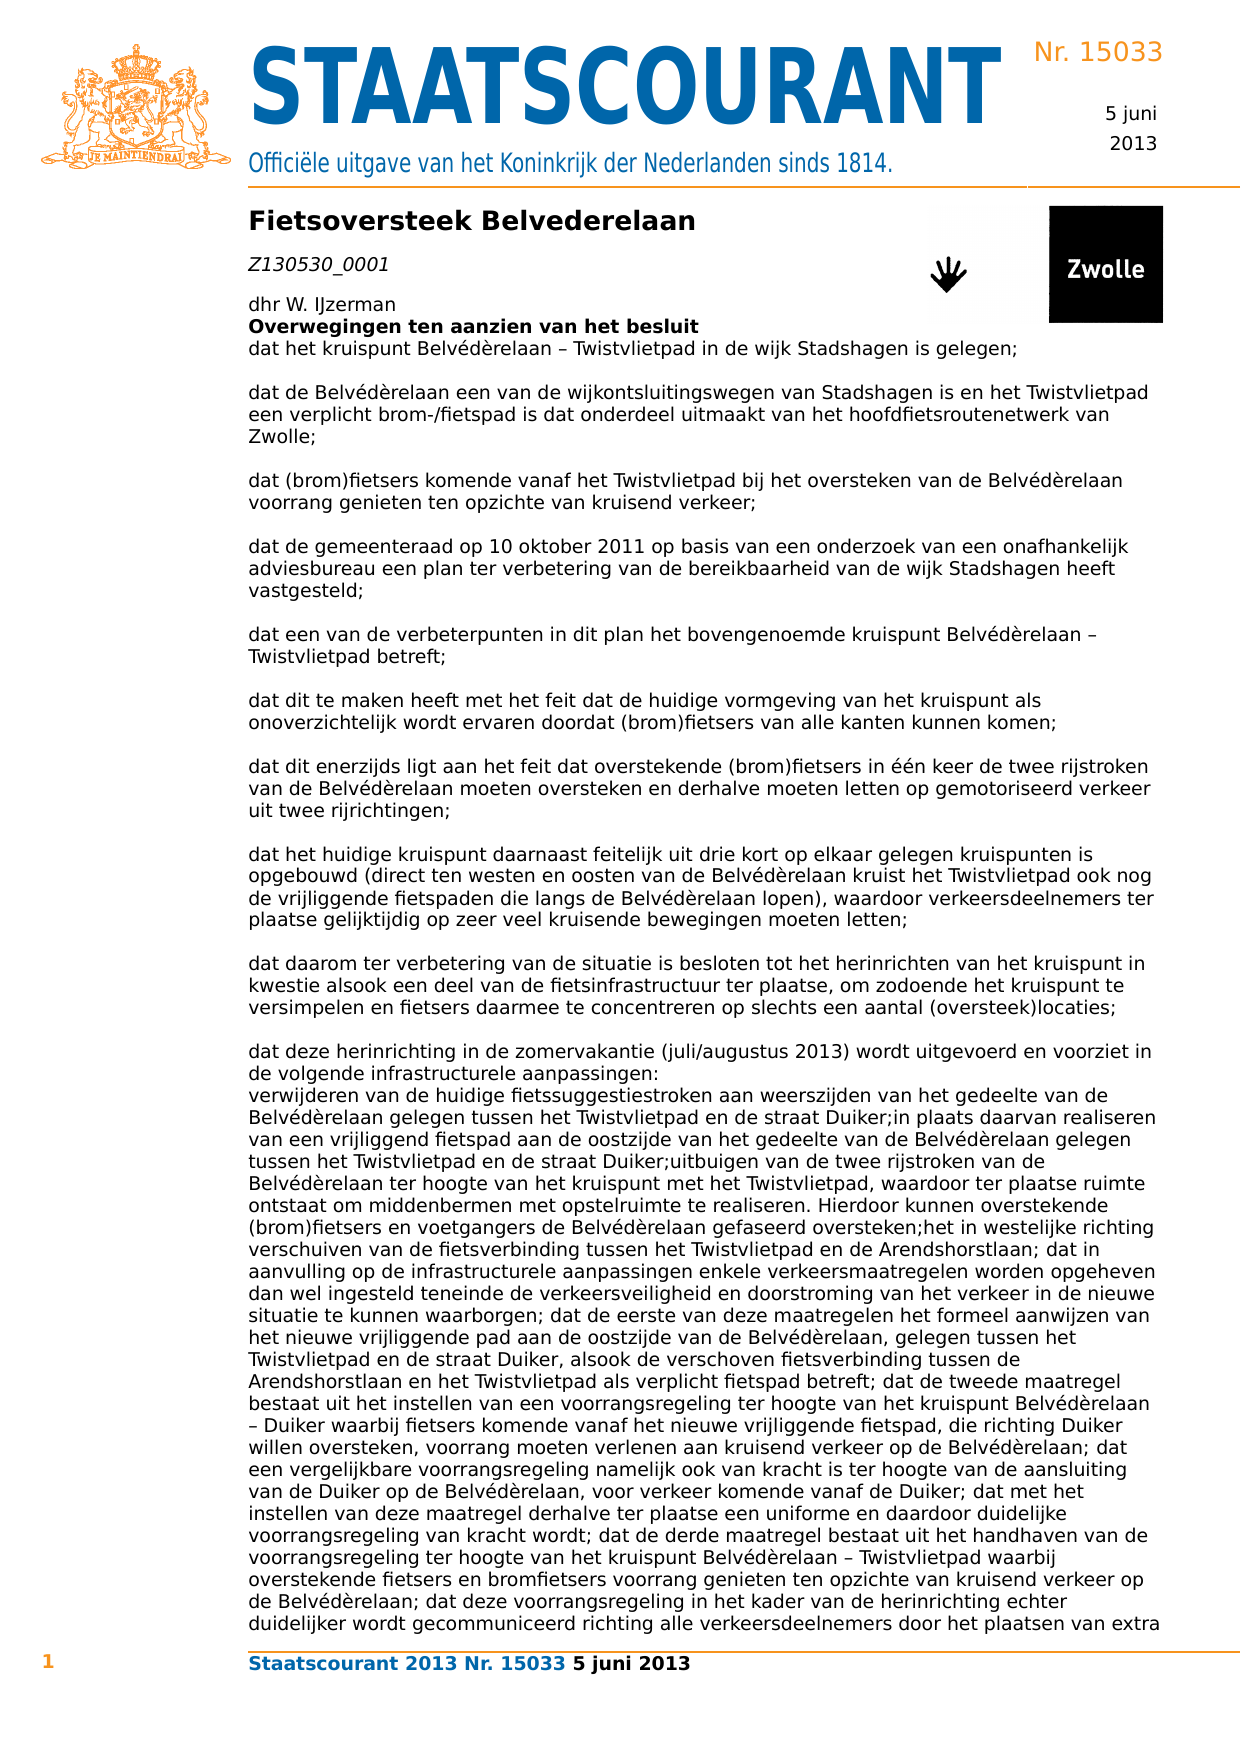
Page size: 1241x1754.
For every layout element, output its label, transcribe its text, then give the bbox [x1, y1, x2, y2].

subtitle Fietsoversteek Belvederelaan [248, 206, 927, 237]
text dat het kruispunt Belvédèrelaan – Twistvlietpad in de wijk Stadshagen is gelegen; [248, 338, 1163, 360]
text dat de Belvédèrelaan een van de wijkontsluitingswegen van Stadshagen is en het Twistvlietpad een verplicht brom-/fietspad is dat onderdeel uitmaakt van het hoofdfietsroutenetwerk van Zwolle; [248, 382, 1163, 448]
text dat dit te maken heeft met het feit dat de huidige vormgeving van het kruispunt als onoverzichtelijk wordt ervaren doordat (brom)fietsers van alle kanten kunnen komen; [248, 689, 1163, 733]
text dat een van de verbeterpunten in dit plan het bovengenoemde kruispunt Belvédèrelaan – Twistvlietpad betreft; [248, 624, 1163, 668]
text dat de gemeenteraad op 10 oktober 2011 op basis van een onderzoek van een onafhankelijk adviesbureau een plan ter verbetering van de bereikbaarheid van de wijk Stadshagen heeft vastgesteld; [248, 536, 1163, 602]
picture [927, 205, 1164, 324]
text dat (brom)fietsers komende vanaf het Twistvlietpad bij het oversteken van de Belvédèrelaan voorrang genieten ten opzichte van kruisend verkeer; [248, 470, 1163, 514]
text dat het huidige kruispunt daarnaast feitelijk uit drie kort op elkaar gelegen kruispunten is opgebouwd (direct ten westen en oosten van de Belvédèrelaan kruist het Twistvlietpad ook nog de vrijliggende fietspaden die langs de Belvédèrelaan lopen), waardoor verkeersdeelnemers ter plaatse gelijktijdig op zeer veel kruisende bewegingen moeten letten; [248, 843, 1163, 931]
text Z130530_0001 [248, 254, 927, 276]
text dat deze herinrichting in de zomervakantie (juli/augustus 2013) wordt uitgevoerd en voorziet in de volgende infrastructurele aanpassingen: [248, 1041, 1163, 1085]
subtitle Overwegingen ten aanzien van het besluit [248, 316, 1163, 338]
picture [41, 44, 231, 169]
text verwijderen van de huidige fietssuggestiestroken aan weerszijden van het gedeelte van de Belvédèrelaan gelegen tussen het Twistvlietpad en de straat Duiker;in plaats daarvan realiseren van een vrijliggend fietspad aan de oostzijde van het gedeelte van de Belvédèrelaan gelegen tussen het Twistvlietpad en de straat Duiker;uitbuigen van de twee rijstroken van de Belvédèrelaan ter hoogte van het kruispunt met het Twistvlietpad, waardoor ter plaatse ruimte ontstaat om middenbermen met opstelruimte te realiseren. Hierdoor kunnen overstekende (brom)fietsers en voetgangers de Belvédèrelaan gefaseerd oversteken;het in westelijke richting verschuiven van de fietsverbinding tussen het Twistvlietpad en de Arendshorstlaan; dat in aanvulling op de infrastructurele aanpassingen enkele verkeersmaatregelen worden opgeheven dan wel ingesteld teneinde de verkeersveiligheid en doorstroming van het verkeer in de nieuwe situatie te kunnen waarborgen; dat de eerste van deze maatregelen het formeel aanwijzen van het nieuwe vrijliggende pad aan de oostzijde van de Belvédèrelaan, gelegen tussen het Twistvlietpad en de straat Duiker, alsook de verschoven fietsverbinding tussen de Arendshorstlaan en het Twistvlietpad als verplicht fietspad betreft; dat de tweede maatregel bestaat uit het instellen van een voorrangsregeling ter hoogte van het kruispunt Belvédèrelaan – Duiker waarbij fietsers komende vanaf het nieuwe vrijliggende fietspad, die richting Duiker willen oversteken, voorrang moeten verlenen aan kruisend verkeer op de Belvédèrelaan; dat een vergelijkbare voorrangsregeling namelijk ook van kracht is ter hoogte van de aansluiting van de Duiker op de Belvédèrelaan, voor verkeer komende vanaf de Duiker; dat met het instellen van deze maatregel derhalve ter plaatse een uniforme en daardoor duidelijke voorrangsregeling van kracht wordt; dat de derde maatregel bestaat uit het handhaven van de voorrangsregeling ter hoogte van het kruispunt Belvédèrelaan – Twistvlietpad waarbij overstekende fietsers en bromfietsers voorrang genieten ten opzichte van kruisend verkeer op de Belvédèrelaan; dat deze voorrangsregeling in het kader van de herinrichting echter duidelijker wordt gecommuniceerd richting alle verkeersdeelnemers door het plaatsen van extra [248, 1085, 1163, 1635]
text dhr W. IJzerman [248, 294, 927, 316]
text dat dit enerzijds ligt aan het feit dat overstekende (brom)fietsers in één keer de twee rijstroken van de Belvédèrelaan moeten oversteken en derhalve moeten letten op gemotoriseerd verkeer uit twee rijrichtingen; [248, 756, 1163, 821]
text dat daarom ter verbetering van de situatie is besloten tot het herinrichten van het kruispunt in kwestie alsook een deel van de fietsinfrastructuur ter plaatse, om zodoende het kruispunt te versimpelen en fietsers daarmee te concentreren op slechts een aantal (oversteek)locaties; [248, 953, 1163, 1019]
